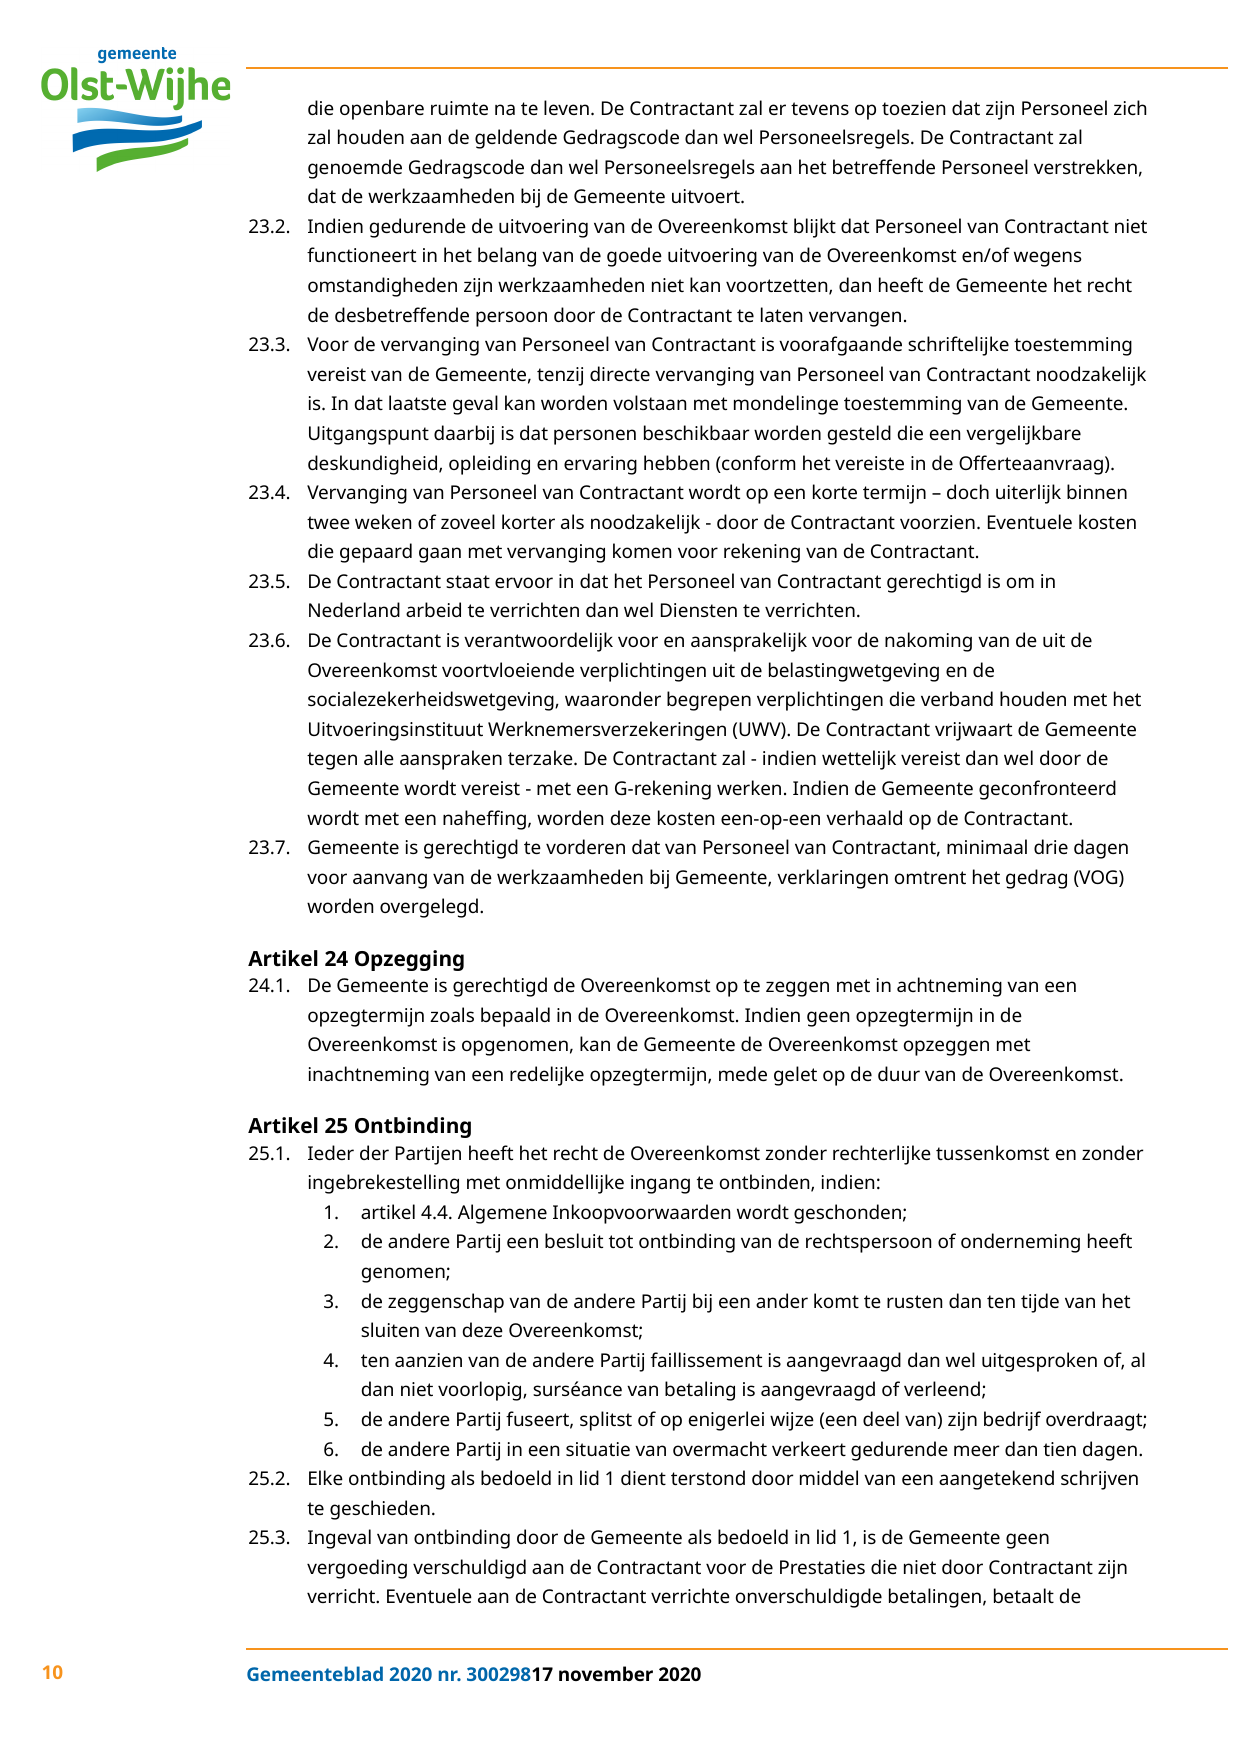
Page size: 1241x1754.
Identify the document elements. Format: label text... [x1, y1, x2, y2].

text Artikel 25 Ontbinding [248, 1112, 1152, 1140]
list de andere Partij een besluit tot ontbinding van de rechtspersoon of onderneming heeft genomen; [323, 1229, 1152, 1284]
list Voor de vervanging van Personeel van Contractant is voorafgaande schriftelijke toestemming vereist van de Gemeente, tenzij directe vervanging van Personeel van Contractant noodzakelijk is. In dat laatste geval kan worden volstaan met mondelinge toestemming van de Gemeente. Uitgangspunt daarbij is dat personen beschikbaar worden gesteld die een vergelijkbare deskundigheid, opleiding en ervaring hebben (conform het vereiste in de Offerteaanvraag). [248, 331, 1152, 476]
list de andere Partij in een situatie van overmacht verkeert gedurende meer dan tien dagen. [323, 1436, 1152, 1462]
text Artikel 24 Opzegging [248, 944, 1152, 972]
picture [41, 47, 231, 172]
list De Contractant staat ervoor in dat het Personeel van Contractant gerechtigd is om in Nederland arbeid te verrichten dan wel Diensten te verrichten. [248, 568, 1152, 623]
list Vervanging van Personeel van Contractant wordt op een korte termijn – doch uiterlijk binnen twee weken of zoveel korter als noodzakelijk - door de Contractant voorzien. Eventuele kosten die gepaard gaan met vervanging komen voor rekening van de Contractant. [248, 479, 1152, 564]
list ten aanzien van de andere Partij faillissement is aangevraagd dan wel uitgesproken of, al dan niet voorlopig, surséance van betaling is aangevraagd of verleend; [323, 1347, 1152, 1402]
list de andere Partij fuseert, splitst of op enigerlei wijze (een deel van) zijn bedrijf overdraagt; [323, 1406, 1152, 1432]
list Gemeente is gerechtigd te vorderen dat van Personeel van Contractant, minimaal drie dagen voor aanvang van de werkzaamheden bij Gemeente, verklaringen omtrent het gedrag (VOG) worden overgelegd. [248, 834, 1152, 919]
list artikel 4.4. Algemene Inkoopvoorwaarden wordt geschonden; [323, 1199, 1152, 1225]
list Elke ontbinding als bedoeld in lid 1 dient terstond door middel van een aangetekend schrijven te geschieden. [248, 1465, 1152, 1521]
list Ingeval van ontbinding door de Gemeente als bedoeld in lid 1, is de Gemeente geen vergoeding verschuldigd aan de Contractant voor de Prestaties die niet door Contractant zijn verricht. Eventuele aan de Contractant verrichte onverschuldigde betalingen, betaalt de [248, 1524, 1152, 1609]
list De Gemeente is gerechtigd de Overeenkomst op te zeggen met in achtneming van een opzegtermijn zoals bepaald in de Overeenkomst. Indien geen opzegtermijn in de Overeenkomst is opgenomen, kan de Gemeente de Overeenkomst opzeggen met inachtneming van een redelijke opzegtermijn, mede gelet op de duur van de Overeenkomst. [248, 972, 1152, 1087]
list de zeggenschap van de andere Partij bij een ander komt te rusten dan ten tijde van het sluiten van deze Overeenkomst; [323, 1288, 1152, 1343]
list Ieder der Partijen heeft het recht de Overeenkomst zonder rechterlijke tussenkomst en zonder ingebrekestelling met onmiddellijke ingang te ontbinden, indien: [248, 1140, 1152, 1195]
list die openbare ruimte na te leven. De Contractant zal er tevens op toezien dat zijn Personeel zich zal houden aan de geldende Gedragscode dan wel Personeelsregels. De Contractant zal genoemde Gedragscode dan wel Personeelsregels aan het betreffende Personeel verstrekken, dat de werkzaamheden bij de Gemeente uitvoert. [248, 95, 1152, 209]
list De Contractant is verantwoordelijk voor en aansprakelijk voor de nakoming van de uit de Overeenkomst voortvloeiende verplichtingen uit de belastingwetgeving en de socialezekerheidswetgeving, waaronder begrepen verplichtingen die verband houden met het Uitvoeringsinstituut Werknemersverzekeringen (UWV). De Contractant vrijwaart de Gemeente tegen alle aanspraken terzake. De Contractant zal - indien wettelijk vereist dan wel door de Gemeente wordt vereist - met een G-rekening werken. Indien de Gemeente geconfronteerd wordt met een naheffing, worden deze kosten een-op-een verhaald op de Contractant. [248, 627, 1152, 831]
list Indien gedurende de uitvoering van de Overeenkomst blijkt dat Personeel van Contractant niet functioneert in het belang van de goede uitvoering van de Overeenkomst en/of wegens omstandigheden zijn werkzaamheden niet kan voortzetten, dan heeft de Gemeente het recht de desbetreffende persoon door de Contractant te laten vervangen. [248, 213, 1152, 328]
